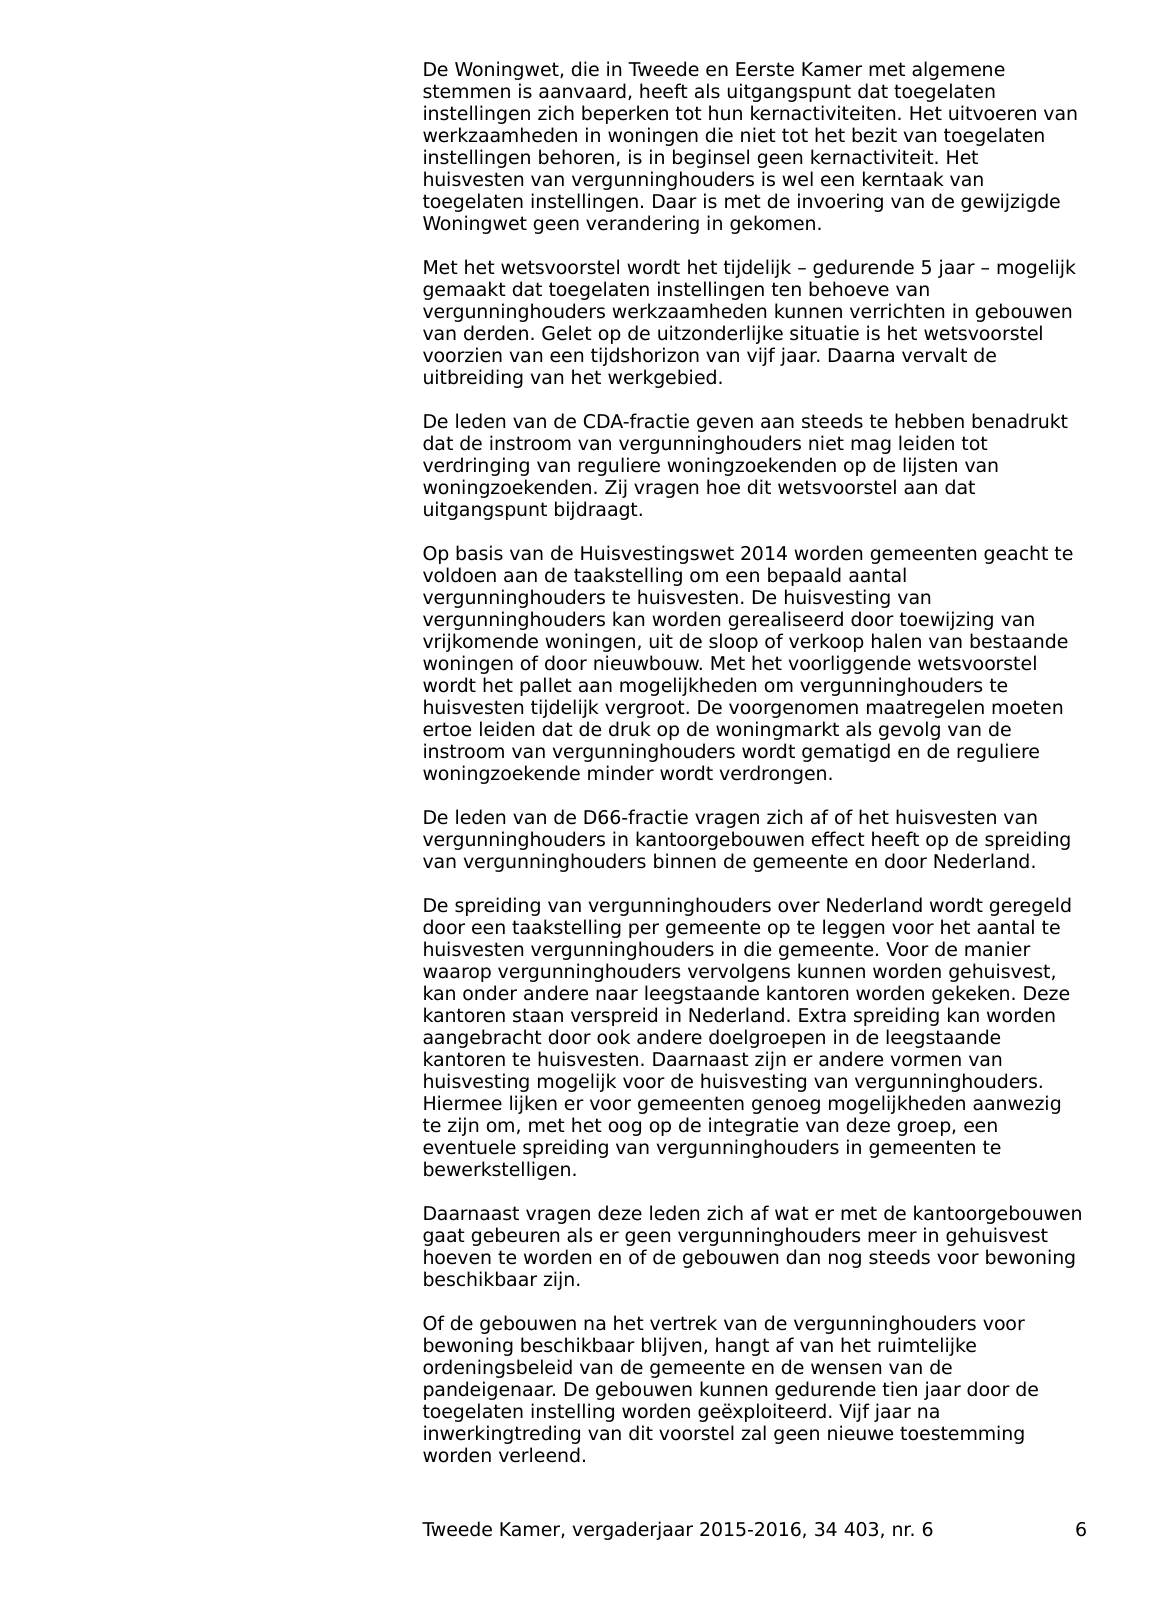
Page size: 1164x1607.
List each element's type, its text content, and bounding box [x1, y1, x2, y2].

text Of de gebouwen na het vertrek van de vergunninghouders voor bewoning beschikbaar blijven, hangt af van het ruimtelijke ordeningsbeleid van de gemeente en de wensen van de pandeigenaar. De gebouwen kunnen gedurende tien jaar door de toegelaten instelling worden geëxploiteerd. Vijf jaar na inwerkingtreding van dit voorstel zal geen nieuwe toestemming worden verleend. [422, 1313, 1087, 1467]
text De spreiding van vergunninghouders over Nederland wordt geregeld door een taakstelling per gemeente op te leggen voor het aantal te huisvesten vergunninghouders in die gemeente. Voor de manier waarop vergunninghouders vervolgens kunnen worden gehuisvest, kan onder andere naar leegstaande kantoren worden gekeken. Deze kantoren staan verspreid in Nederland. Extra spreiding kan worden aangebracht door ook andere doelgroepen in de leegstaande kantoren te huisvesten. Daarnaast zijn er andere vormen van huisvesting mogelijk voor de huisvesting van vergunninghouders. Hiermee lijken er voor gemeenten genoeg mogelijkheden aanwezig te zijn om, met het oog op de integratie van deze groep, een eventuele spreiding van vergunninghouders in gemeenten te bewerkstelligen. [422, 895, 1087, 1181]
text Daarnaast vragen deze leden zich af wat er met de kantoorgebouwen gaat gebeuren als er geen vergunninghouders meer in gehuisvest hoeven te worden en of de gebouwen dan nog steeds voor bewoning beschikbaar zijn. [422, 1203, 1087, 1291]
text De leden van de CDA-fractie geven aan steeds te hebben benadrukt dat de instroom van vergunninghouders niet mag leiden tot verdringing van reguliere woningzoekenden op de lijsten van woningzoekenden. Zij vragen hoe dit wetsvoorstel aan dat uitgangspunt bijdraagt. [422, 411, 1087, 521]
text De Woningwet, die in Tweede en Eerste Kamer met algemene stemmen is aanvaard, heeft als uitgangspunt dat toegelaten instellingen zich beperken tot hun kernactiviteiten. Het uitvoeren van werkzaamheden in woningen die niet tot het bezit van toegelaten instellingen behoren, is in beginsel geen kernactiviteit. Het huisvesten van vergunninghouders is wel een kerntaak van toegelaten instellingen. Daar is met de invoering van de gewijzigde Woningwet geen verandering in gekomen. [422, 59, 1087, 235]
text Op basis van de Huisvestingswet 2014 worden gemeenten geacht te voldoen aan de taakstelling om een bepaald aantal vergunninghouders te huisvesten. De huisvesting van vergunninghouders kan worden gerealiseerd door toewijzing van vrijkomende woningen, uit de sloop of verkoop halen van bestaande woningen of door nieuwbouw. Met het voorliggende wetsvoorstel wordt het pallet aan mogelijkheden om vergunninghouders te huisvesten tijdelijk vergroot. De voorgenomen maatregelen moeten ertoe leiden dat de druk op de woningmarkt als gevolg van de instroom van vergunninghouders wordt gematigd en de reguliere woningzoekende minder wordt verdrongen. [422, 543, 1087, 785]
text Met het wetsvoorstel wordt het tijdelijk – gedurende 5 jaar – mogelijk gemaakt dat toegelaten instellingen ten behoeve van vergunninghouders werkzaamheden kunnen verrichten in gebouwen van derden. Gelet op de uitzonderlijke situatie is het wetsvoorstel voorzien van een tijdshorizon van vijf jaar. Daarna vervalt de uitbreiding van het werkgebied. [422, 257, 1087, 389]
text De leden van de D66-fractie vragen zich af of het huisvesten van vergunninghouders in kantoorgebouwen effect heeft op de spreiding van vergunninghouders binnen de gemeente en door Nederland. [422, 807, 1087, 873]
